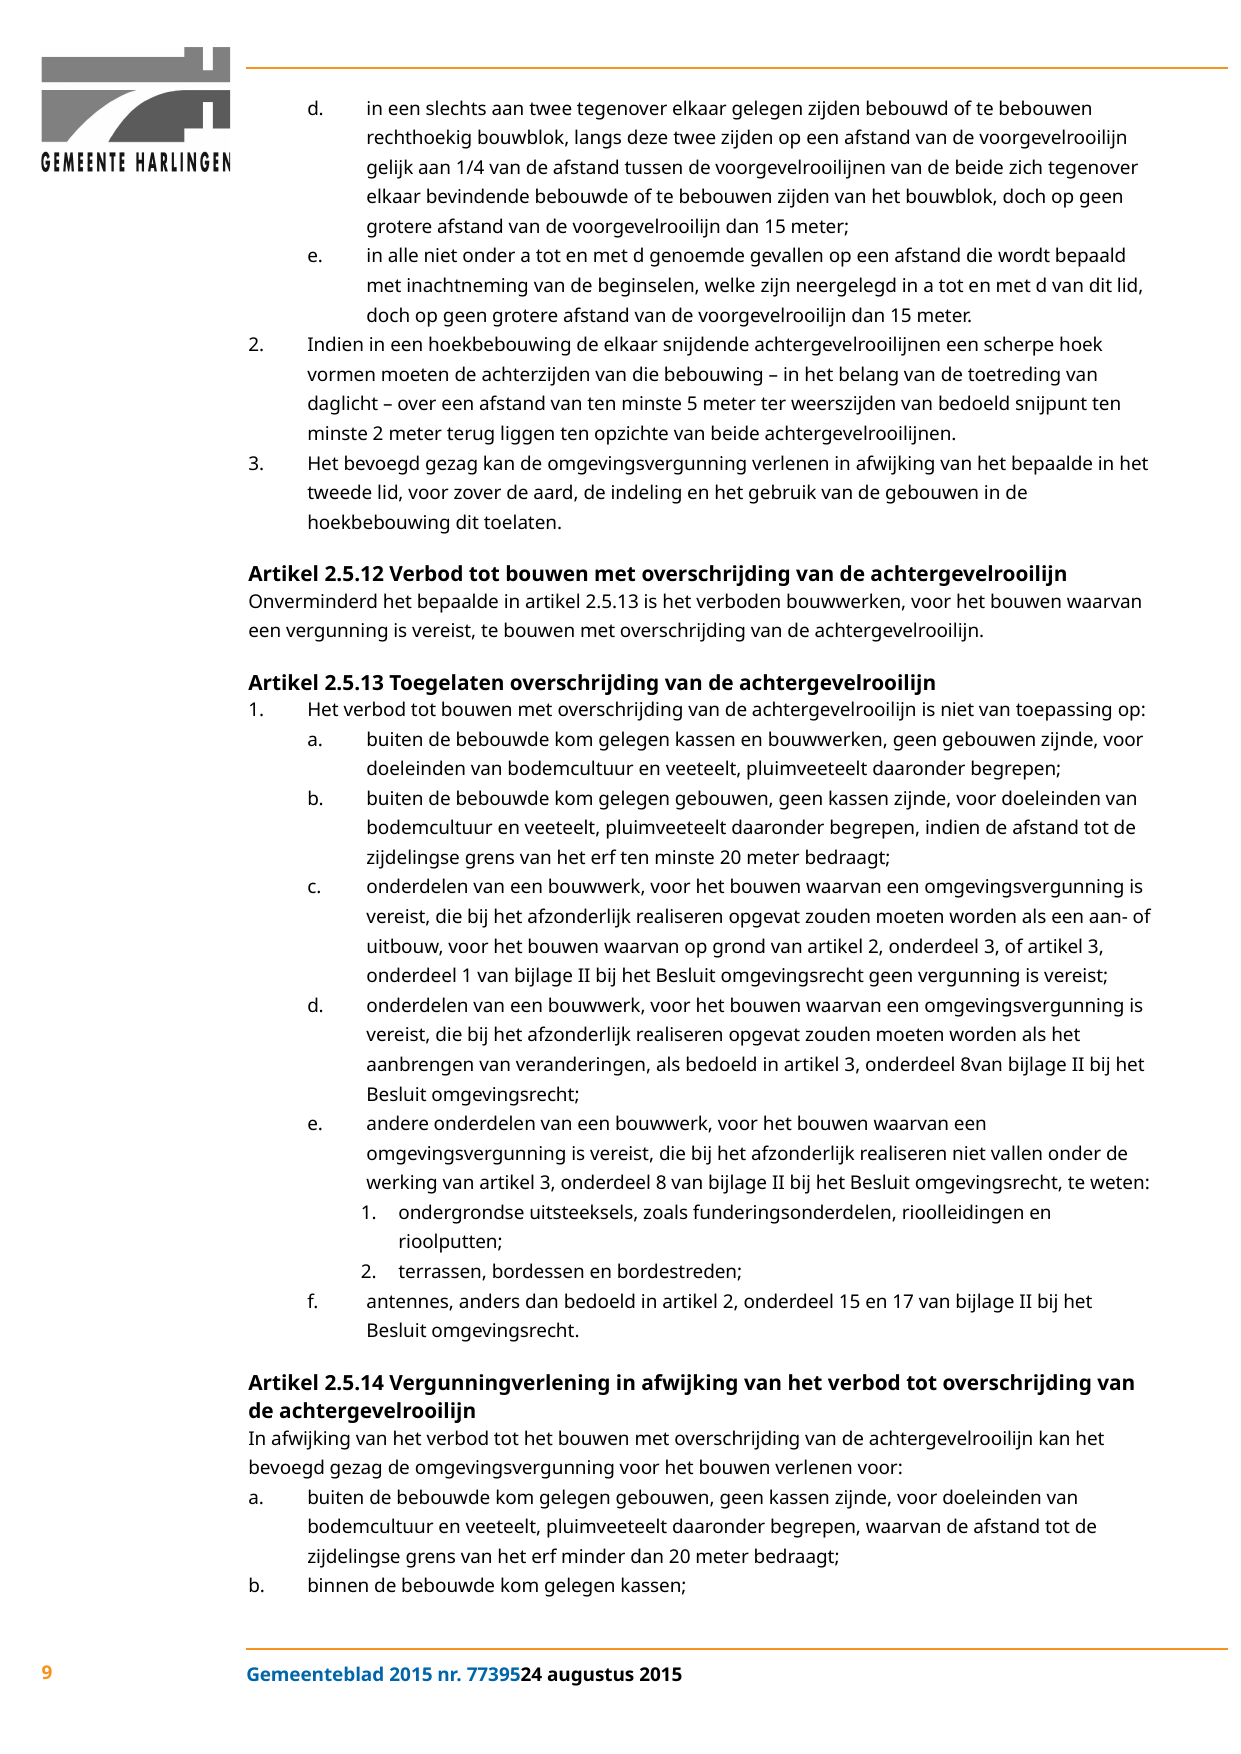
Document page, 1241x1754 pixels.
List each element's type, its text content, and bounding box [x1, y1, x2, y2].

text Artikel 2.5.13 Toegelaten overschrijding van de achtergevelrooilijn [248, 668, 1152, 696]
text In afwijking van het verbod tot het bouwen met overschrijding van de achtergevelrooilijn kan het bevoegd gezag de omgevingsvergunning voor het bouwen verlenen voor: [248, 1425, 1152, 1480]
list antennes, anders dan bedoeld in artikel 2, onderdeel 15 en 17 van bijlage II bij het Besluit omgevingsrecht. [307, 1288, 1152, 1343]
list in alle niet onder a tot en met d genoemde gevallen op een afstand die wordt bepaald met inachtneming van de beginselen, welke zijn neergelegd in a tot en met d van dit lid, doch op geen grotere afstand van de voorgevelrooilijn dan 15 meter. [307, 243, 1152, 328]
text Artikel 2.5.14 Vergunningverlening in afwijking van het verbod tot overschrijding van de achtergevelrooilijn [248, 1368, 1152, 1425]
list Het verbod tot bouwen met overschrijding van de achtergevelrooilijn is niet van toepassing op: [248, 696, 1152, 722]
list andere onderdelen van een bouwwerk, voor het bouwen waarvan een omgevingsvergunning is vereist, die bij het afzonderlijk realiseren niet vallen onder de werking van artikel 3, onderdeel 8 van bijlage II bij het Besluit omgevingsrecht, te weten: [307, 1110, 1152, 1195]
text Onverminderd het bepaalde in artikel 2.5.13 is het verboden bouwwerken, voor het bouwen waarvan een vergunning is vereist, te bouwen met overschrijding van de achtergevelrooilijn. [248, 588, 1152, 643]
list terrassen, bordessen en bordestreden; [361, 1258, 1152, 1284]
list buiten de bebouwde kom gelegen gebouwen, geen kassen zijnde, voor doeleinden van bodemcultuur en veeteelt, pluimveeteelt daaronder begrepen, waarvan de afstand tot de zijdelingse grens van het erf minder dan 20 meter bedraagt; [248, 1484, 1152, 1569]
list ondergrondse uitsteeksels, zoals funderingsonderdelen, rioolleidingen en rioolputten; [361, 1199, 1152, 1254]
list buiten de bebouwde kom gelegen kassen en bouwwerken, geen gebouwen zijnde, voor doeleinden van bodemcultuur en veeteelt, pluimveeteelt daaronder begrepen; [307, 726, 1152, 781]
list Het bevoegd gezag kan de omgevingsvergunning verlenen in afwijking van het bepaalde in het tweede lid, voor zover de aard, de indeling en het gebruik van de gebouwen in de hoekbebouwing dit toelaten. [248, 450, 1152, 535]
list onderdelen van een bouwwerk, voor het bouwen waarvan een omgevingsvergunning is vereist, die bij het afzonderlijk realiseren opgevat zouden moeten worden als het aanbrengen van veranderingen, als bedoeld in artikel 3, onderdeel 8van bijlage II bij het Besluit omgevingsrecht; [307, 992, 1152, 1107]
picture [41, 47, 231, 172]
text Artikel 2.5.12 Verbod tot bouwen met overschrijding van de achtergevelrooilijn [248, 559, 1152, 588]
list in een slechts aan twee tegenover elkaar gelegen zijden bebouwd of te bebouwen rechthoekig bouwblok, langs deze twee zijden op een afstand van de voorgevelrooilijn gelijk aan 1/4 van de afstand tussen de voorgevelrooilijnen van de beide zich tegenover elkaar bevindende bebouwde of te bebouwen zijden van het bouwblok, doch op geen grotere afstand van de voorgevelrooilijn dan 15 meter; [307, 95, 1152, 239]
list binnen de bebouwde kom gelegen kassen; [248, 1573, 1152, 1598]
list Indien in een hoekbebouwing de elkaar snijdende achtergevelrooilijnen een scherpe hoek vormen moeten de achterzijden van die bebouwing – in het belang van de toetreding van daglicht – over een afstand van ten minste 5 meter ter weerszijden van bedoeld snijpunt ten minste 2 meter terug liggen ten opzichte van beide achtergevelrooilijnen. [248, 331, 1152, 446]
list onderdelen van een bouwwerk, voor het bouwen waarvan een omgevingsvergunning is vereist, die bij het afzonderlijk realiseren opgevat zouden moeten worden als een aan- of uitbouw, voor het bouwen waarvan op grond van artikel 2, onderdeel 3, of artikel 3, onderdeel 1 van bijlage II bij het Besluit omgevingsrecht geen vergunning is vereist; [307, 874, 1152, 988]
list buiten de bebouwde kom gelegen gebouwen, geen kassen zijnde, voor doeleinden van bodemcultuur en veeteelt, pluimveeteelt daaronder begrepen, indien de afstand tot de zijdelingse grens van het erf ten minste 20 meter bedraagt; [307, 785, 1152, 870]
